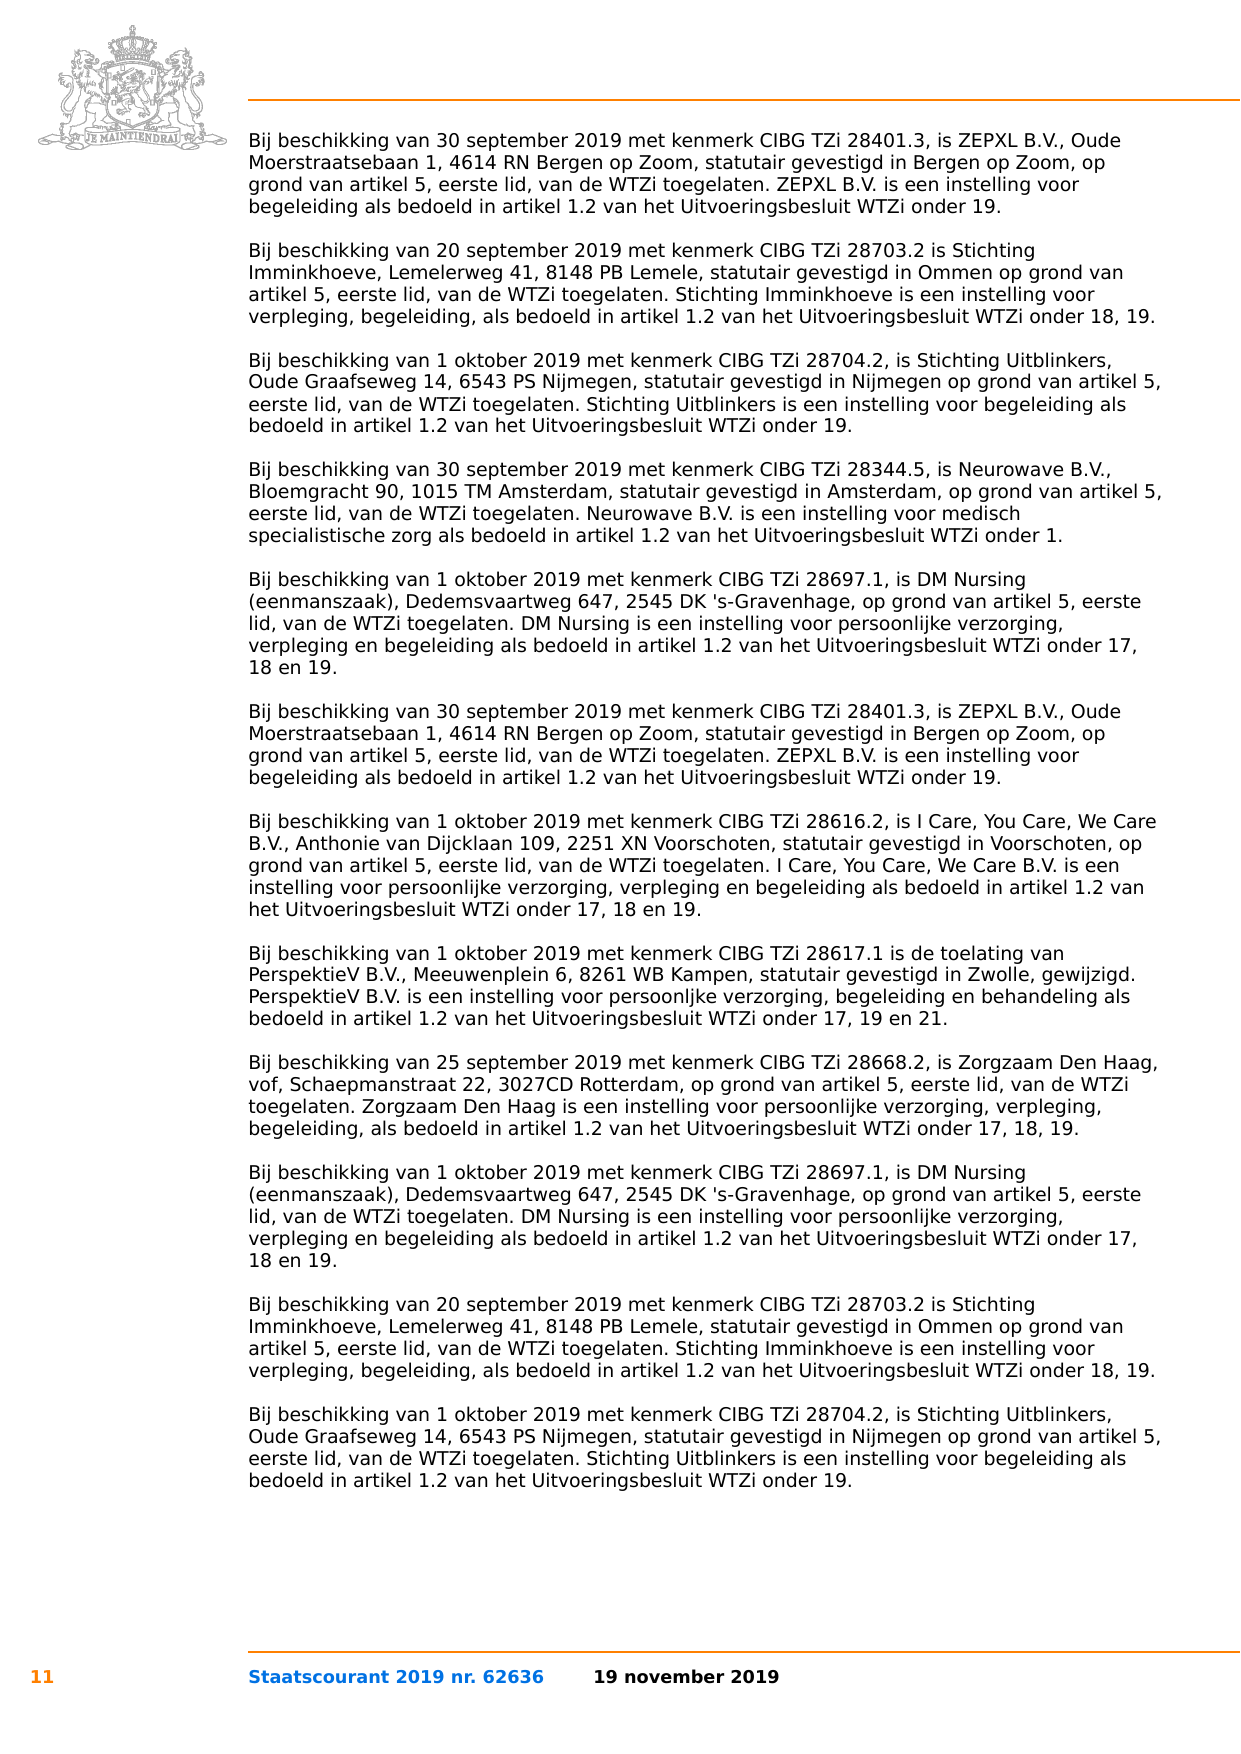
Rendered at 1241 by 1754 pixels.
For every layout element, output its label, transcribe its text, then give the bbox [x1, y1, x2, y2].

text Bij beschikking van 20 september 2019 met kenmerk CIBG TZi 28703.2 is Stichting Imminkhoeve, Lemelerweg 41, 8148 PB Lemele, statutair gevestigd in Ommen op grond van artikel 5, eerste lid, van de WTZi toegelaten. Stichting Imminkhoeve is een instelling voor verpleging, begeleiding, als bedoeld in artikel 1.2 van het Uitvoeringsbesluit WTZi onder 18, 19. [248, 240, 1163, 328]
text Bij beschikking van 1 oktober 2019 met kenmerk CIBG TZi 28704.2, is Stichting Uitblinkers, Oude Graafseweg 14, 6543 PS Nijmegen, statutair gevestigd in Nijmegen op grond van artikel 5, eerste lid, van de WTZi toegelaten. Stichting Uitblinkers is een instelling voor begeleiding als bedoeld in artikel 1.2 van het Uitvoeringsbesluit WTZi onder 19. [248, 349, 1163, 437]
text Bij beschikking van 1 oktober 2019 met kenmerk CIBG TZi 28617.1 is de toelating van PerspektieV B.V., Meeuwenplein 6, 8261 WB Kampen, statutair gevestigd in Zwolle, gewijzigd. PerspektieV B.V. is een instelling voor persoonljke verzorging, begeleiding en behandeling als bedoeld in artikel 1.2 van het Uitvoeringsbesluit WTZi onder 17, 19 en 21. [248, 942, 1163, 1030]
picture [38, 25, 227, 150]
text Bij beschikking van 25 september 2019 met kenmerk CIBG TZi 28668.2, is Zorgzaam Den Haag, vof, Schaepmanstraat 22, 3027CD Rotterdam, op grond van artikel 5, eerste lid, van de WTZi toegelaten. Zorgzaam Den Haag is een instelling voor persoonlijke verzorging, verpleging, begeleiding, als bedoeld in artikel 1.2 van het Uitvoeringsbesluit WTZi onder 17, 18, 19. [248, 1052, 1163, 1140]
text Bij beschikking van 1 oktober 2019 met kenmerk CIBG TZi 28697.1, is DM Nursing (eenmanszaak), Dedemsvaartweg 647, 2545 DK 's-Gravenhage, op grond van artikel 5, eerste lid, van de WTZi toegelaten. DM Nursing is een instelling voor persoonlijke verzorging, verpleging en begeleiding als bedoeld in artikel 1.2 van het Uitvoeringsbesluit WTZi onder 17, 18 en 19. [248, 1162, 1163, 1272]
text Bij beschikking van 30 september 2019 met kenmerk CIBG TZi 28344.5, is Neurowave B.V., Bloemgracht 90, 1015 TM Amsterdam, statutair gevestigd in Amsterdam, op grond van artikel 5, eerste lid, van de WTZi toegelaten. Neurowave B.V. is een instelling voor medisch specialistische zorg als bedoeld in artikel 1.2 van het Uitvoeringsbesluit WTZi onder 1. [248, 459, 1163, 547]
text Bij beschikking van 1 oktober 2019 met kenmerk CIBG TZi 28616.2, is I Care, You Care, We Care B.V., Anthonie van Dijcklaan 109, 2251 XN Voorschoten, statutair gevestigd in Voorschoten, op grond van artikel 5, eerste lid, van de WTZi toegelaten. I Care, You Care, We Care B.V. is een instelling voor persoonlijke verzorging, verpleging en begeleiding als bedoeld in artikel 1.2 van het Uitvoeringsbesluit WTZi onder 17, 18 en 19. [248, 811, 1163, 921]
text Bij beschikking van 20 september 2019 met kenmerk CIBG TZi 28703.2 is Stichting Imminkhoeve, Lemelerweg 41, 8148 PB Lemele, statutair gevestigd in Ommen op grond van artikel 5, eerste lid, van de WTZi toegelaten. Stichting Imminkhoeve is een instelling voor verpleging, begeleiding, als bedoeld in artikel 1.2 van het Uitvoeringsbesluit WTZi onder 18, 19. [248, 1294, 1163, 1382]
text Bij beschikking van 1 oktober 2019 met kenmerk CIBG TZi 28704.2, is Stichting Uitblinkers, Oude Graafseweg 14, 6543 PS Nijmegen, statutair gevestigd in Nijmegen op grond van artikel 5, eerste lid, van de WTZi toegelaten. Stichting Uitblinkers is een instelling voor begeleiding als bedoeld in artikel 1.2 van het Uitvoeringsbesluit WTZi onder 19. [248, 1403, 1163, 1491]
text Bij beschikking van 30 september 2019 met kenmerk CIBG TZi 28401.3, is ZEPXL B.V., Oude Moerstraatsebaan 1, 4614 RN Bergen op Zoom, statutair gevestigd in Bergen op Zoom, op grond van artikel 5, eerste lid, van de WTZi toegelaten. ZEPXL B.V. is een instelling voor begeleiding als bedoeld in artikel 1.2 van het Uitvoeringsbesluit WTZi onder 19. [248, 130, 1163, 218]
text Bij beschikking van 1 oktober 2019 met kenmerk CIBG TZi 28697.1, is DM Nursing (eenmanszaak), Dedemsvaartweg 647, 2545 DK 's-Gravenhage, op grond van artikel 5, eerste lid, van de WTZi toegelaten. DM Nursing is een instelling voor persoonlijke verzorging, verpleging en begeleiding als bedoeld in artikel 1.2 van het Uitvoeringsbesluit WTZi onder 17, 18 en 19. [248, 569, 1163, 679]
text Bij beschikking van 30 september 2019 met kenmerk CIBG TZi 28401.3, is ZEPXL B.V., Oude Moerstraatsebaan 1, 4614 RN Bergen op Zoom, statutair gevestigd in Bergen op Zoom, op grond van artikel 5, eerste lid, van de WTZi toegelaten. ZEPXL B.V. is een instelling voor begeleiding als bedoeld in artikel 1.2 van het Uitvoeringsbesluit WTZi onder 19. [248, 701, 1163, 789]
